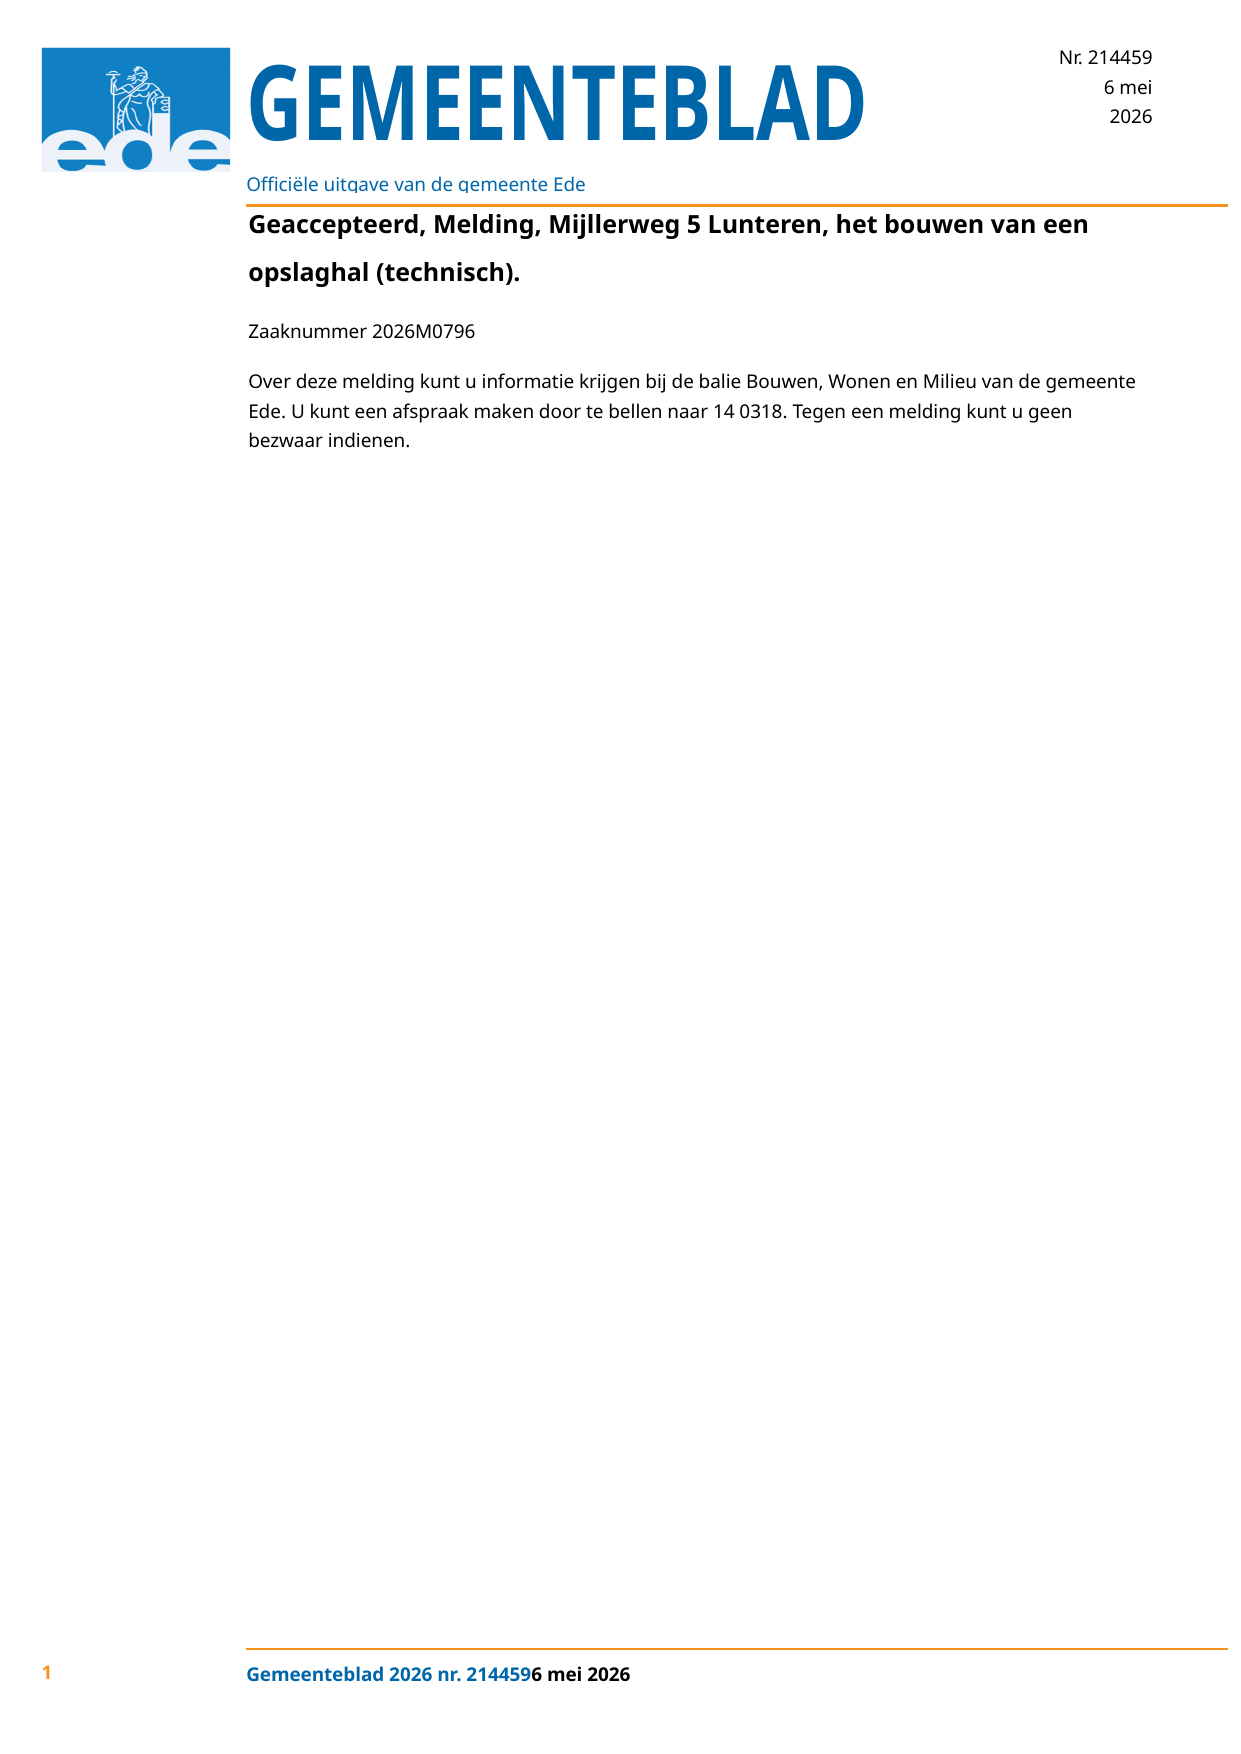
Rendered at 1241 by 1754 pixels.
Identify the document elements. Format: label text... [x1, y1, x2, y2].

text Zaaknummer 2026M0796 [248, 318, 1152, 344]
text Over deze melding kunt u informatie krijgen bij de balie Bouwen, Wonen en Milieu van de gemeente Ede. U kunt een afspraak maken door te bellen naar 14 0318. Tegen een melding kunt u geen bezwaar indienen. [248, 368, 1152, 453]
text Geaccepteerd, Melding, Mijllerweg 5 Lunteren, het bouwen van een opslaghal (technisch). [248, 207, 1152, 288]
picture [41, 47, 231, 172]
